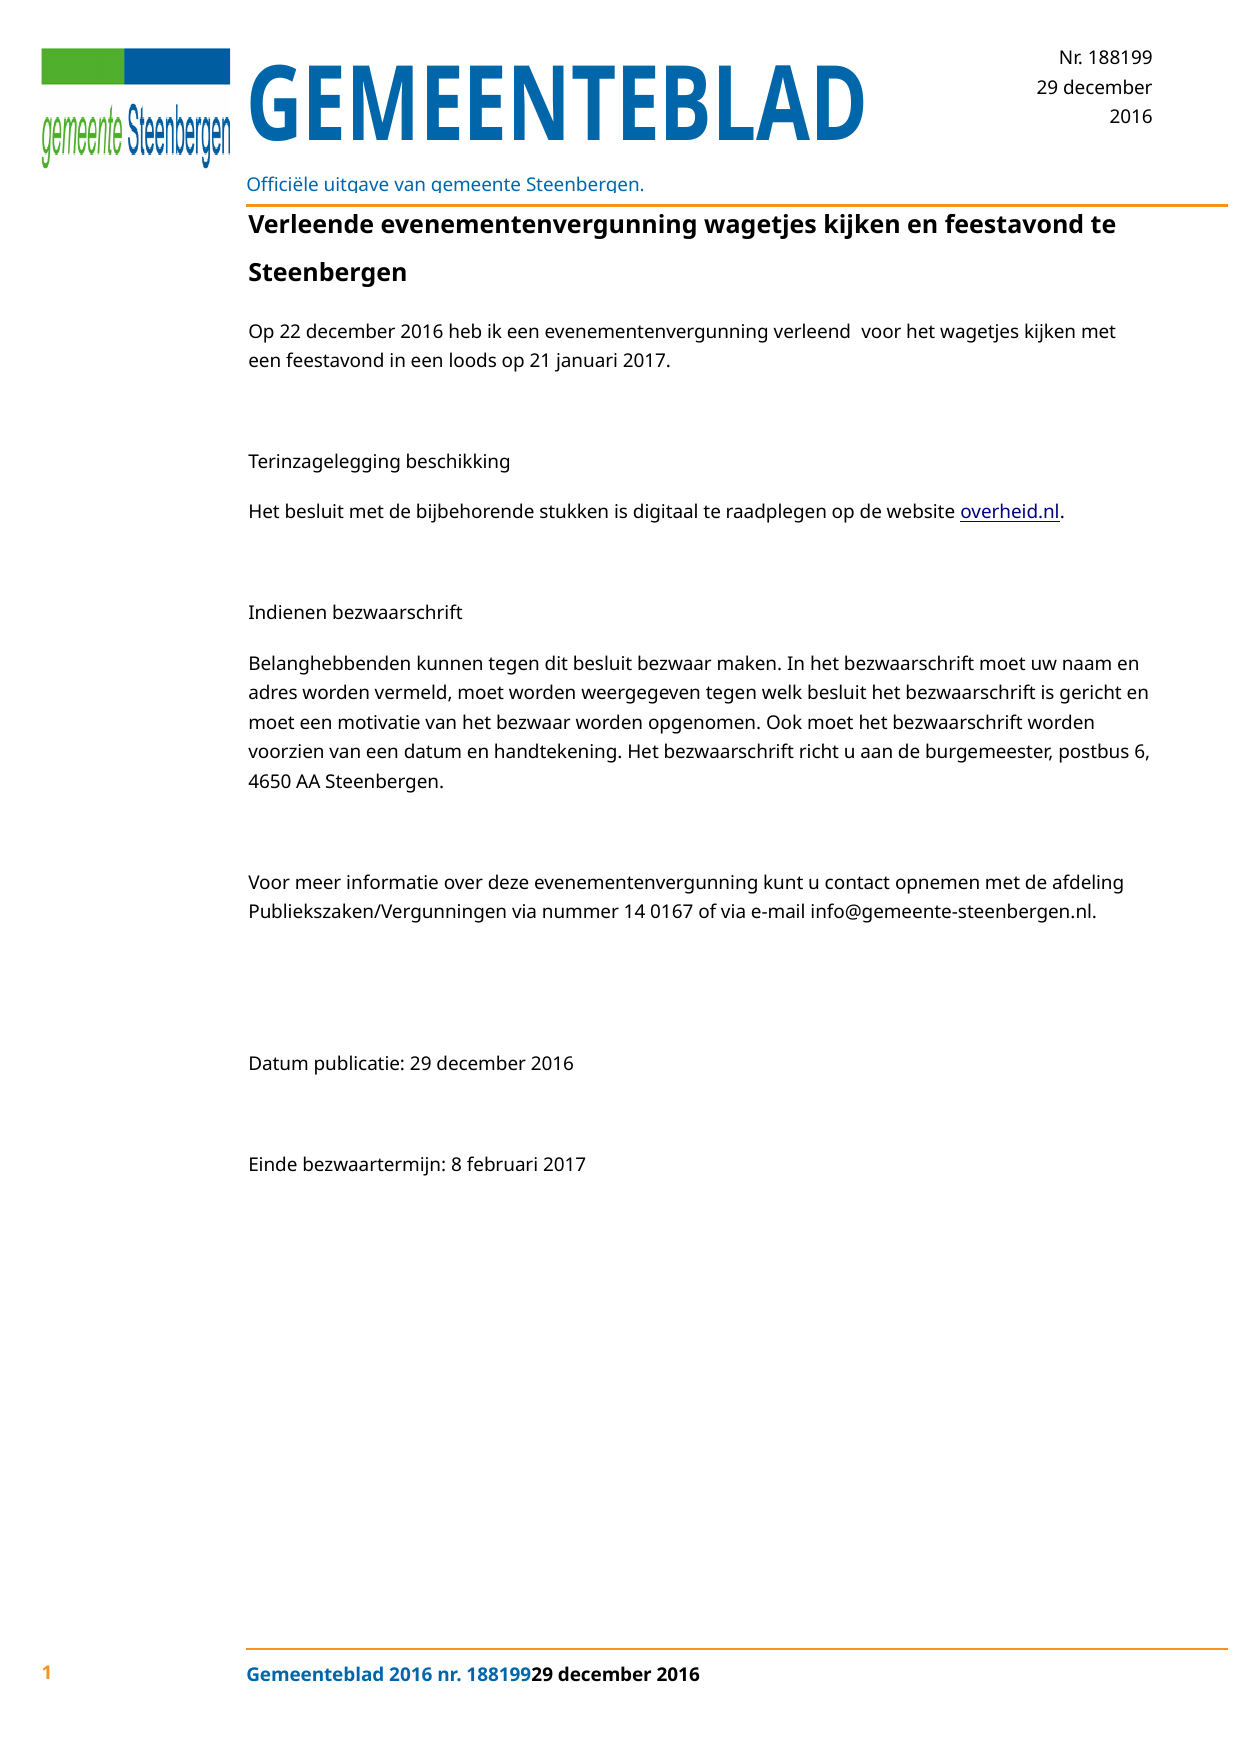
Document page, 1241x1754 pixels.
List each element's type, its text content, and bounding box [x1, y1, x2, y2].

text Indienen bezwaarschrift [248, 599, 1152, 625]
text Terinzagelegging beschikking [248, 448, 1152, 474]
text ­ [248, 949, 1152, 975]
text Op 22 december 2016 heb ik een evenementenvergunning verleend voor het wagetjes kijken met een feestavond in een loods op 21 januari 2017. [248, 318, 1152, 373]
text Datum publicatie: 29 december 2016 [248, 1050, 1152, 1076]
text Voor meer informatie over deze evenementenvergunning kunt u contact opnemen met de afdeling Publiekszaken/Vergunningen via nummer 14 0167 of via e-mail info@gemeente-steenbergen.nl. [248, 869, 1152, 924]
text Einde bezwaartermijn: 8 februari 2017 [248, 1151, 1152, 1177]
text Het besluit met de bijbehorende stukken is digitaal te raadplegen op de website overheid.nl. [248, 499, 1152, 524]
text Verleende evenementenvergunning wagetjes kijken en feestavond te Steenbergen [248, 207, 1152, 288]
picture [41, 47, 231, 172]
text Belanghebbenden kunnen tegen dit besluit bezwaar maken. In het bezwaarschrift moet uw naam en adres worden vermeld, moet worden weergegeven tegen welk besluit het bezwaarschrift is gericht en moet een motivatie van het bezwaar worden opgenomen. Ook moet het bezwaarschrift worden voorzien van een datum en handtekening. Het bezwaarschrift richt u aan de burgemeester, postbus 6, 4650 AA Steenbergen. [248, 650, 1152, 794]
